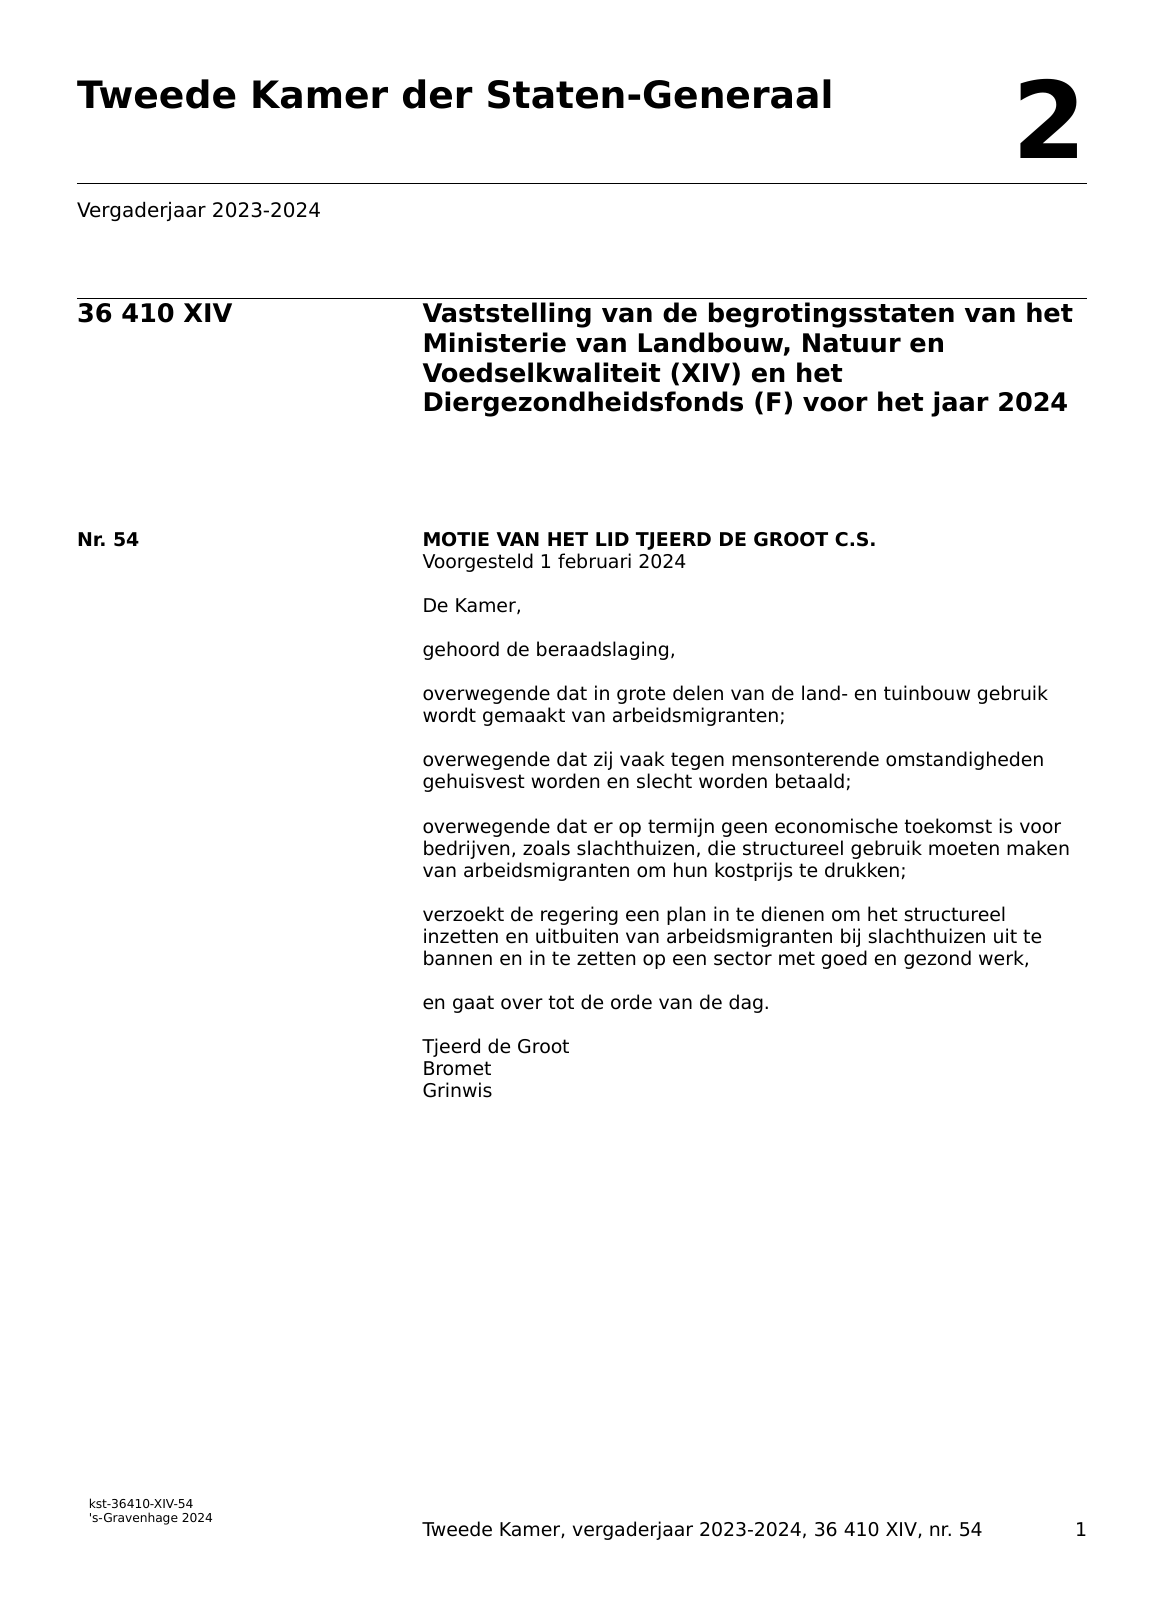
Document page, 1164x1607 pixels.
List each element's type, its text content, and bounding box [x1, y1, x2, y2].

text en gaat over tot de orde van de dag. [422, 992, 1087, 1014]
text Voorgesteld 1 februari 2024 [422, 551, 1087, 573]
text Bromet [422, 1058, 1087, 1080]
text overwegende dat er op termijn geen economische toekomst is voor bedrijven, zoals slachthuizen, die structureel gebruik moeten maken van arbeidsmigranten om hun kostprijs te drukken; [422, 816, 1087, 881]
text 's-Gravenhage 2024 [88, 1511, 323, 1525]
table_header Tweede Kamer der Staten-Generaal [77, 59, 886, 183]
text De Kamer, [422, 595, 1087, 617]
table_header 2 [886, 59, 1087, 183]
text Tjeerd de Groot [422, 1036, 1087, 1058]
subtitle 36 410 XIV Vaststelling van de begrotingsstaten van het Ministerie van Landbouw, Natuur en Voedselkwaliteit (XIV) en het Diergezondheidsfonds (F) voor het jaar 2024 [77, 299, 1087, 418]
table_cell Vergaderjaar 2023-2024 [77, 184, 1087, 298]
text verzoekt de regering een plan in te dienen om het structureel inzetten en uitbuiten van arbeidsmigranten bij slachthuizen uit te bannen en in te zetten op een sector met goed en gezond werk, [422, 904, 1087, 969]
text kst-36410-XIV-54 [88, 1497, 323, 1511]
text gehoord de beraadslaging, [422, 639, 1087, 661]
subtitle Nr. 54 MOTIE VAN HET LID TJEERD DE GROOT C.S. [77, 529, 1087, 551]
text Grinwis [422, 1080, 1087, 1102]
text overwegende dat in grote delen van de land- en tuinbouw gebruik wordt gemaakt van arbeidsmigranten; [422, 683, 1087, 727]
text overwegende dat zij vaak tegen mensonterende omstandigheden gehuisvest worden en slecht worden betaald; [422, 749, 1087, 793]
